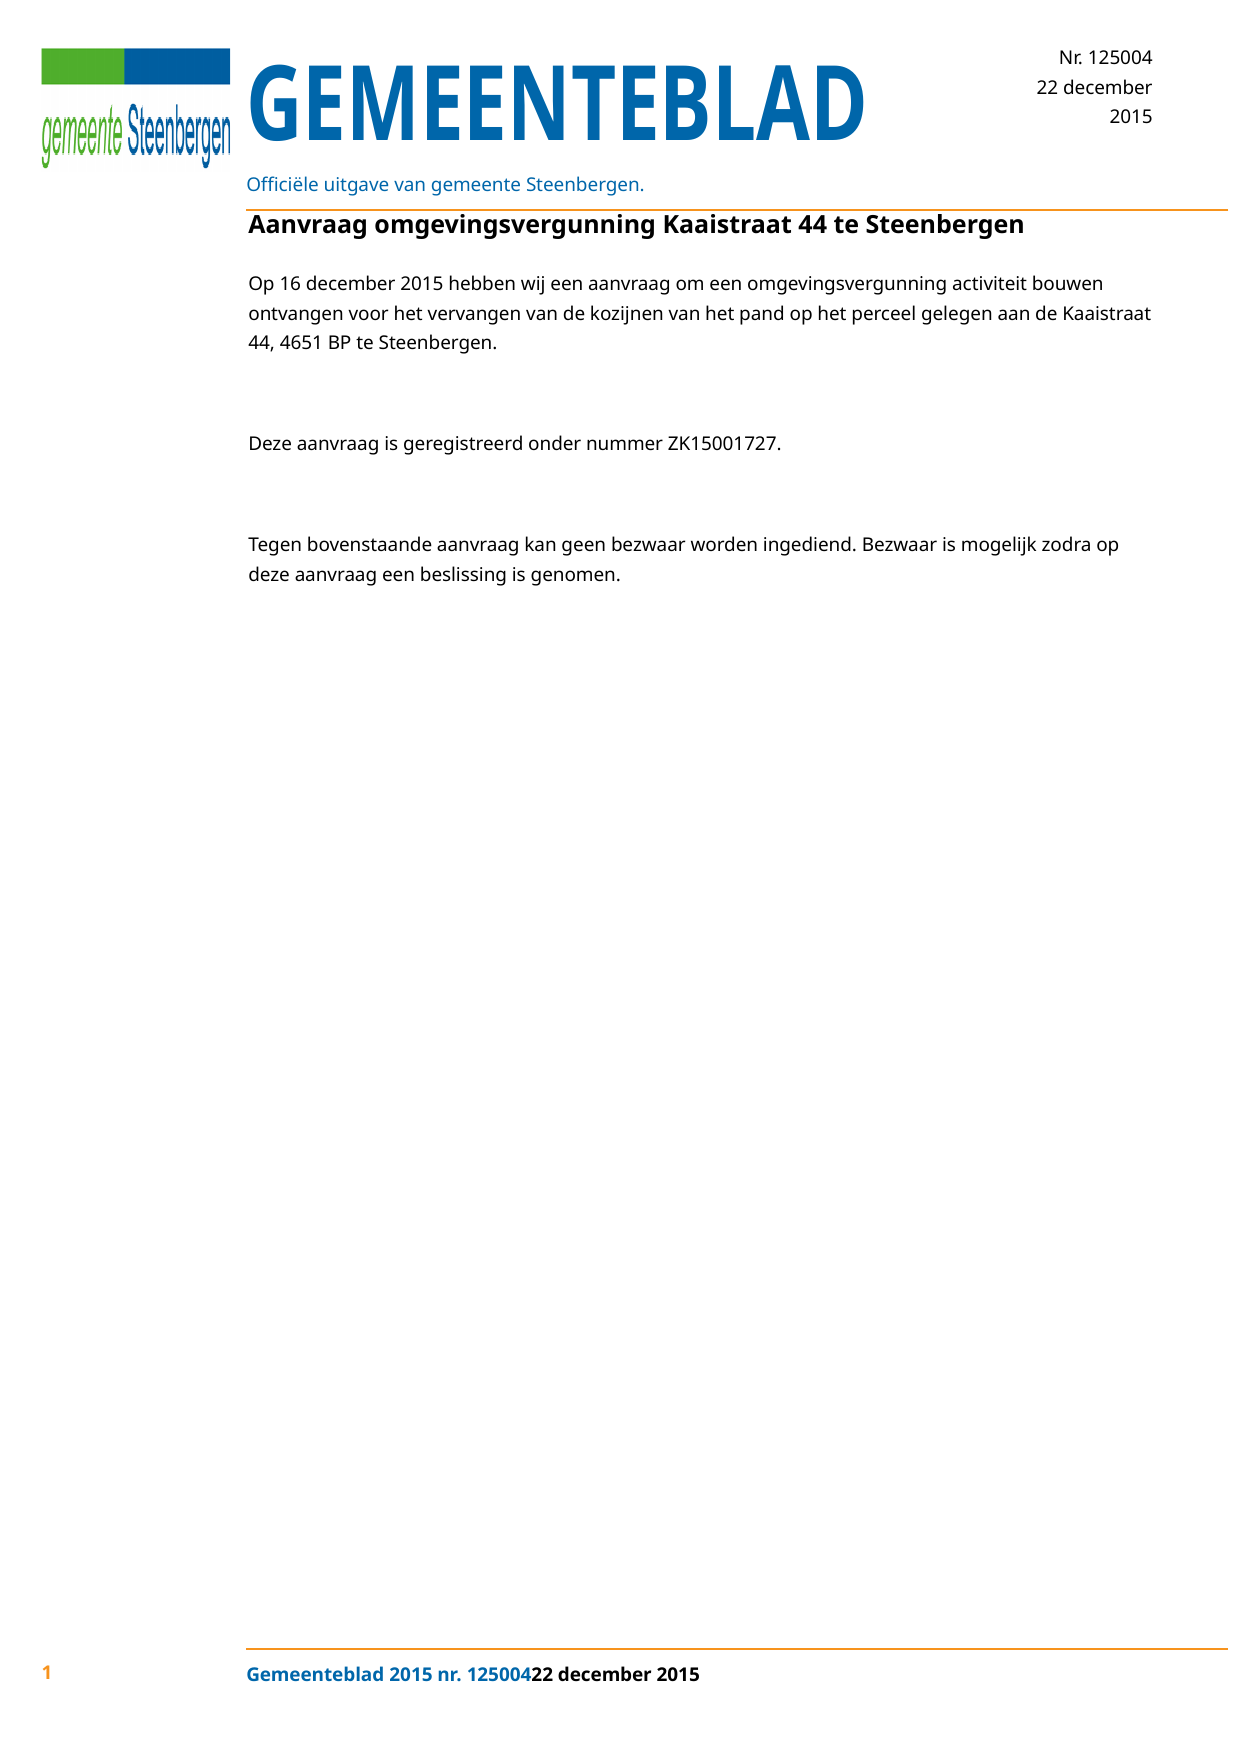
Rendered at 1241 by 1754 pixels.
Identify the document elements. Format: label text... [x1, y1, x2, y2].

text Aanvraag omgevingsvergunning Kaaistraat 44 te Steenbergen [248, 211, 1152, 241]
text Op 16 december 2015 hebben wij een aanvraag om een omgevingsvergunning activiteit bouwen ontvangen voor het vervangen van de kozijnen van het pand op het perceel gelegen aan de Kaaistraat 44, 4651 BP te Steenbergen. [248, 270, 1152, 355]
text Deze aanvraag is geregistreerd onder nummer ZK15001727. [248, 430, 1152, 456]
picture [41, 47, 231, 172]
text Tegen bovenstaande aanvraag kan geen bezwaar worden ingediend. Bezwaar is mogelijk zodra op deze aanvraag een beslissing is genomen. [248, 531, 1152, 586]
